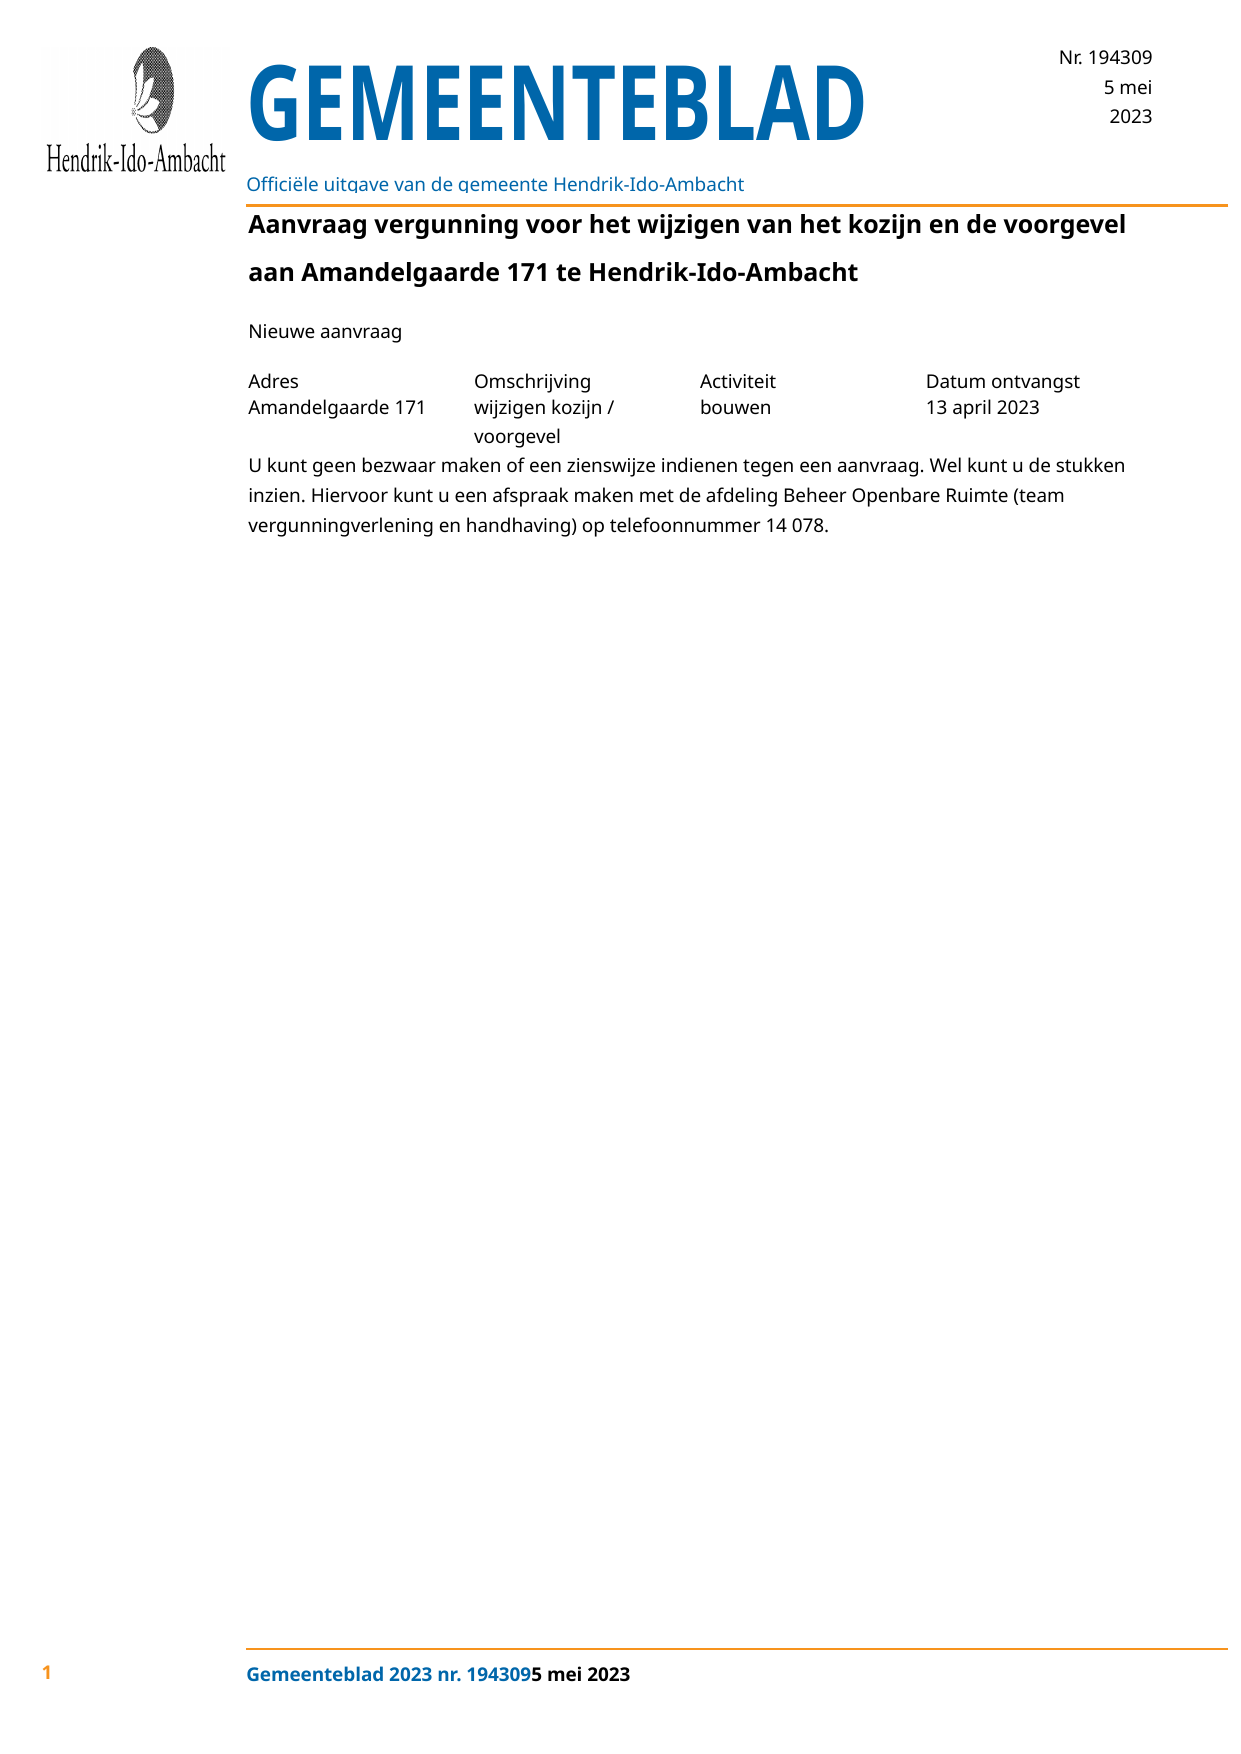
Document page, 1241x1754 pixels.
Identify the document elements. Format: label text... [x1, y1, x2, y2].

picture [41, 47, 231, 172]
table_header Adres [248, 369, 474, 394]
table_header Datum ontvangst [926, 369, 1152, 394]
table_header Activiteit [700, 369, 926, 394]
table_header Omschrijving [474, 369, 700, 394]
table_cell Amandelgaarde 171 [248, 394, 474, 449]
text Aanvraag vergunning voor het wijzigen van het kozijn en de voorgevel aan Amandelgaarde 171 te Hendrik-Ido-Ambacht [248, 207, 1152, 288]
table_cell wijzigen kozijn / voorgevel [474, 394, 700, 449]
table_cell 13 april 2023 [926, 394, 1152, 449]
text Nieuwe aanvraag [248, 318, 1152, 344]
table_cell bouwen [700, 394, 926, 449]
text U kunt geen bezwaar maken of een zienswijze indienen tegen een aanvraag. Wel kunt u de stukken inzien. Hiervoor kunt u een afspraak maken met de afdeling Beheer Openbare Ruimte (team vergunningverlening en handhaving) op telefoonnummer 14 078. [248, 453, 1152, 538]
